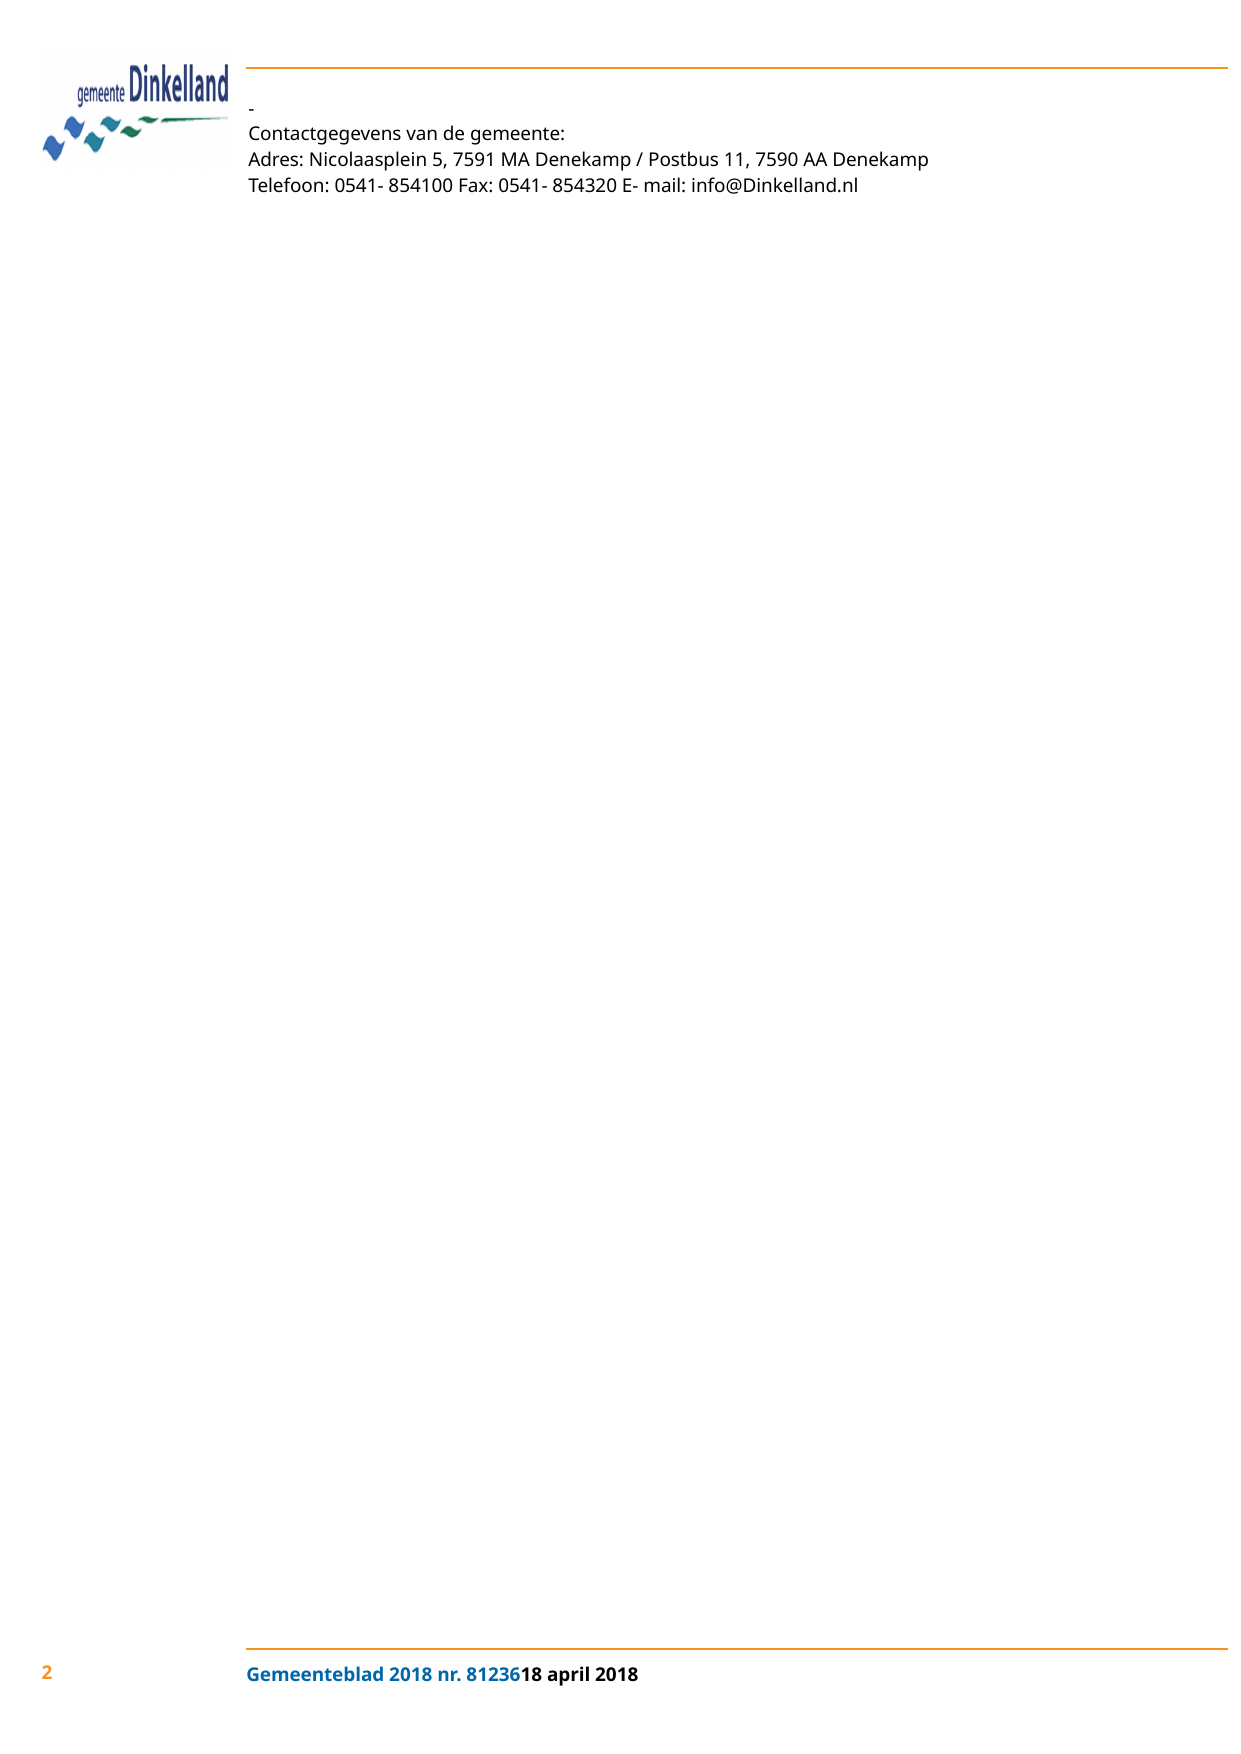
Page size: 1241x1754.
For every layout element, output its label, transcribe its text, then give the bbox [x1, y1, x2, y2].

text - [248, 95, 1152, 121]
text Contactgegevens van de gemeente: [248, 121, 1152, 146]
picture [41, 47, 231, 172]
text Telefoon: 0541- 854100 Fax: 0541- 854320 E- mail: info@Dinkelland.nl [248, 172, 1152, 198]
text Adres: Nicolaasplein 5, 7591 MA Denekamp / Postbus 11, 7590 AA Denekamp [248, 146, 1152, 172]
